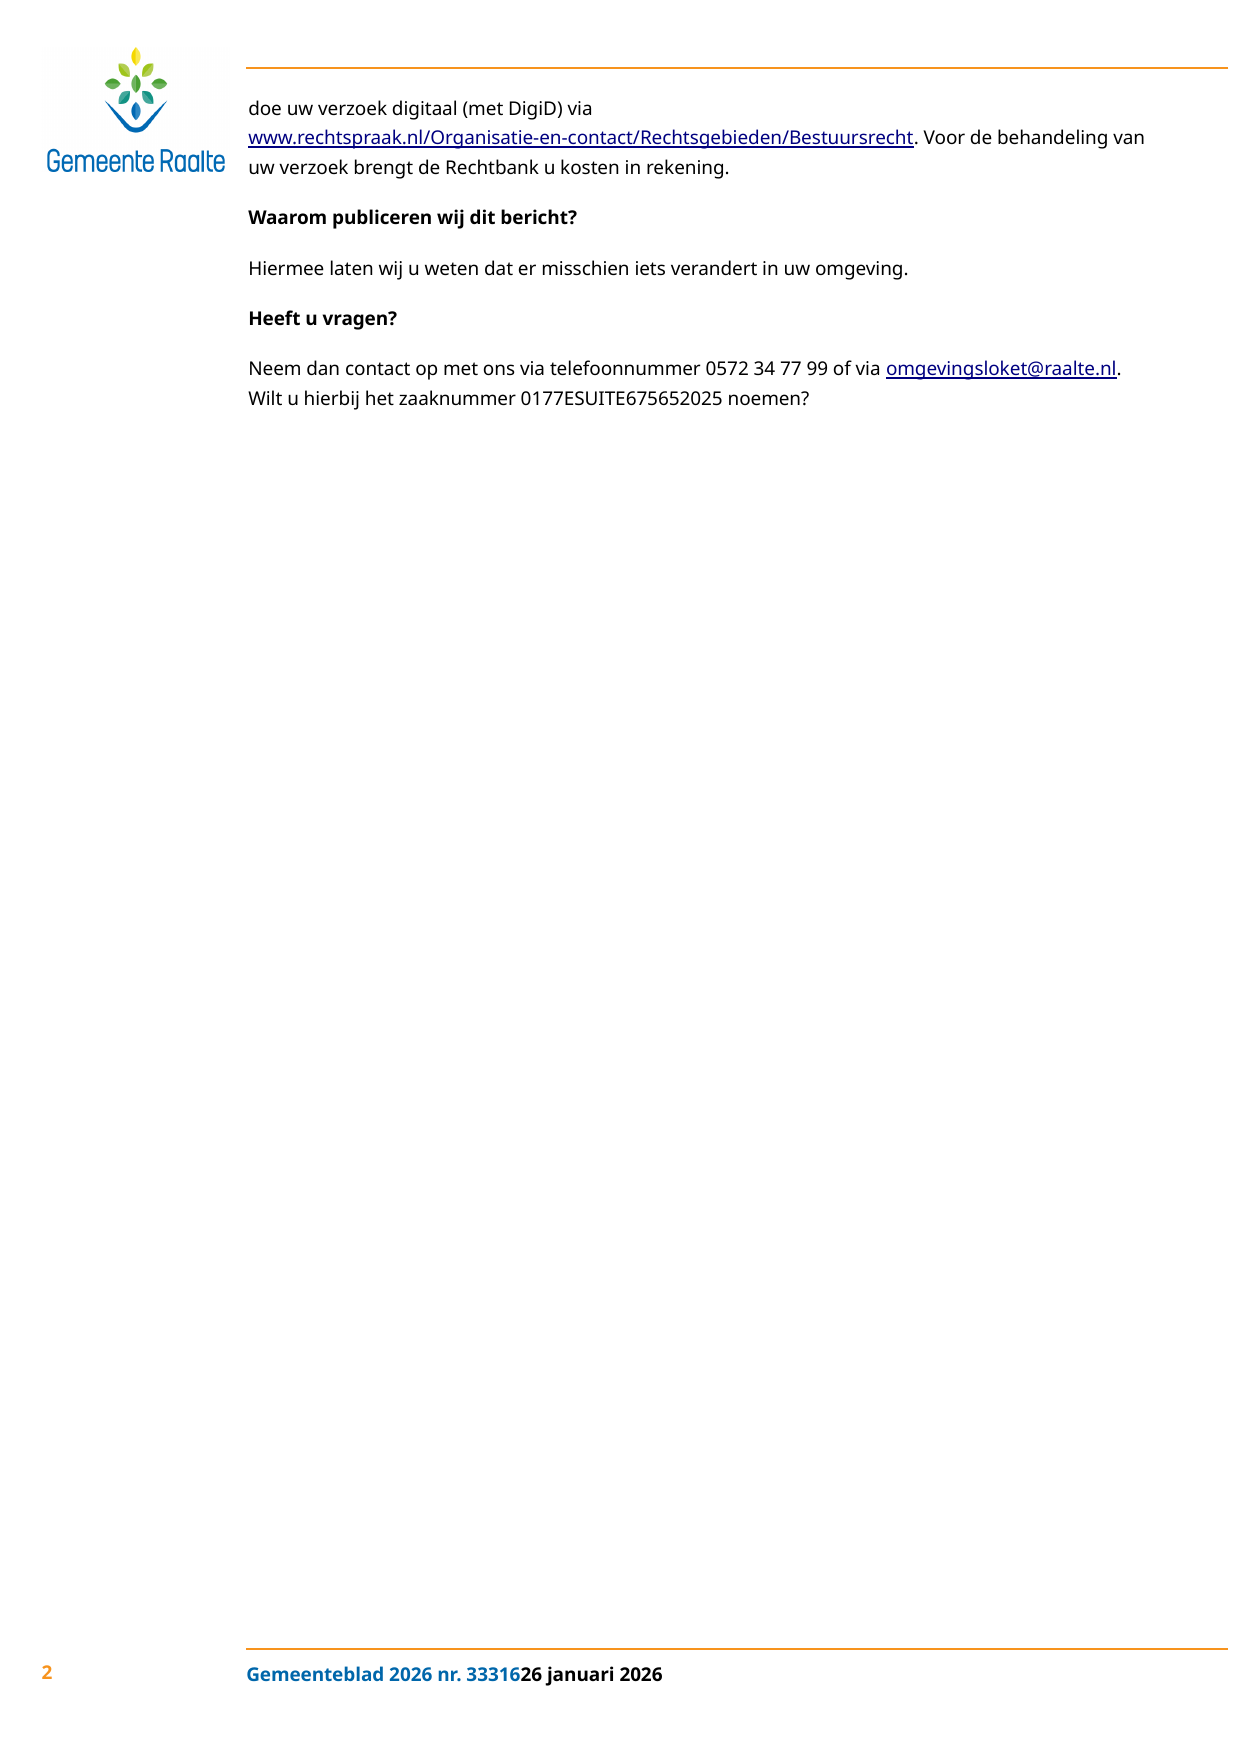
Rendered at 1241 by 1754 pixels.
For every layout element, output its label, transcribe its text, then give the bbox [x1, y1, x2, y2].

text Waarom publiceren wij dit bericht? [248, 204, 1152, 230]
text Heeft u vragen? [248, 305, 1152, 331]
text Hiermee laten wij u weten dat er misschien iets verandert in uw omgeving. [248, 255, 1152, 281]
picture [41, 47, 231, 172]
text doe uw verzoek digitaal (met DigiD) via www.rechtspraak.nl/Organisatie-en-contact/Rechtsgebieden/Bestuursrecht. Voor de behandeling van uw verzoek brengt de Rechtbank u kosten in rekening. [248, 95, 1152, 180]
text Neem dan contact op met ons via telefoonnummer 0572 34 77 99 of via omgevingsloket@raalte.nl. Wilt u hierbij het zaaknummer 0177ESUITE675652025 noemen? [248, 356, 1152, 411]
